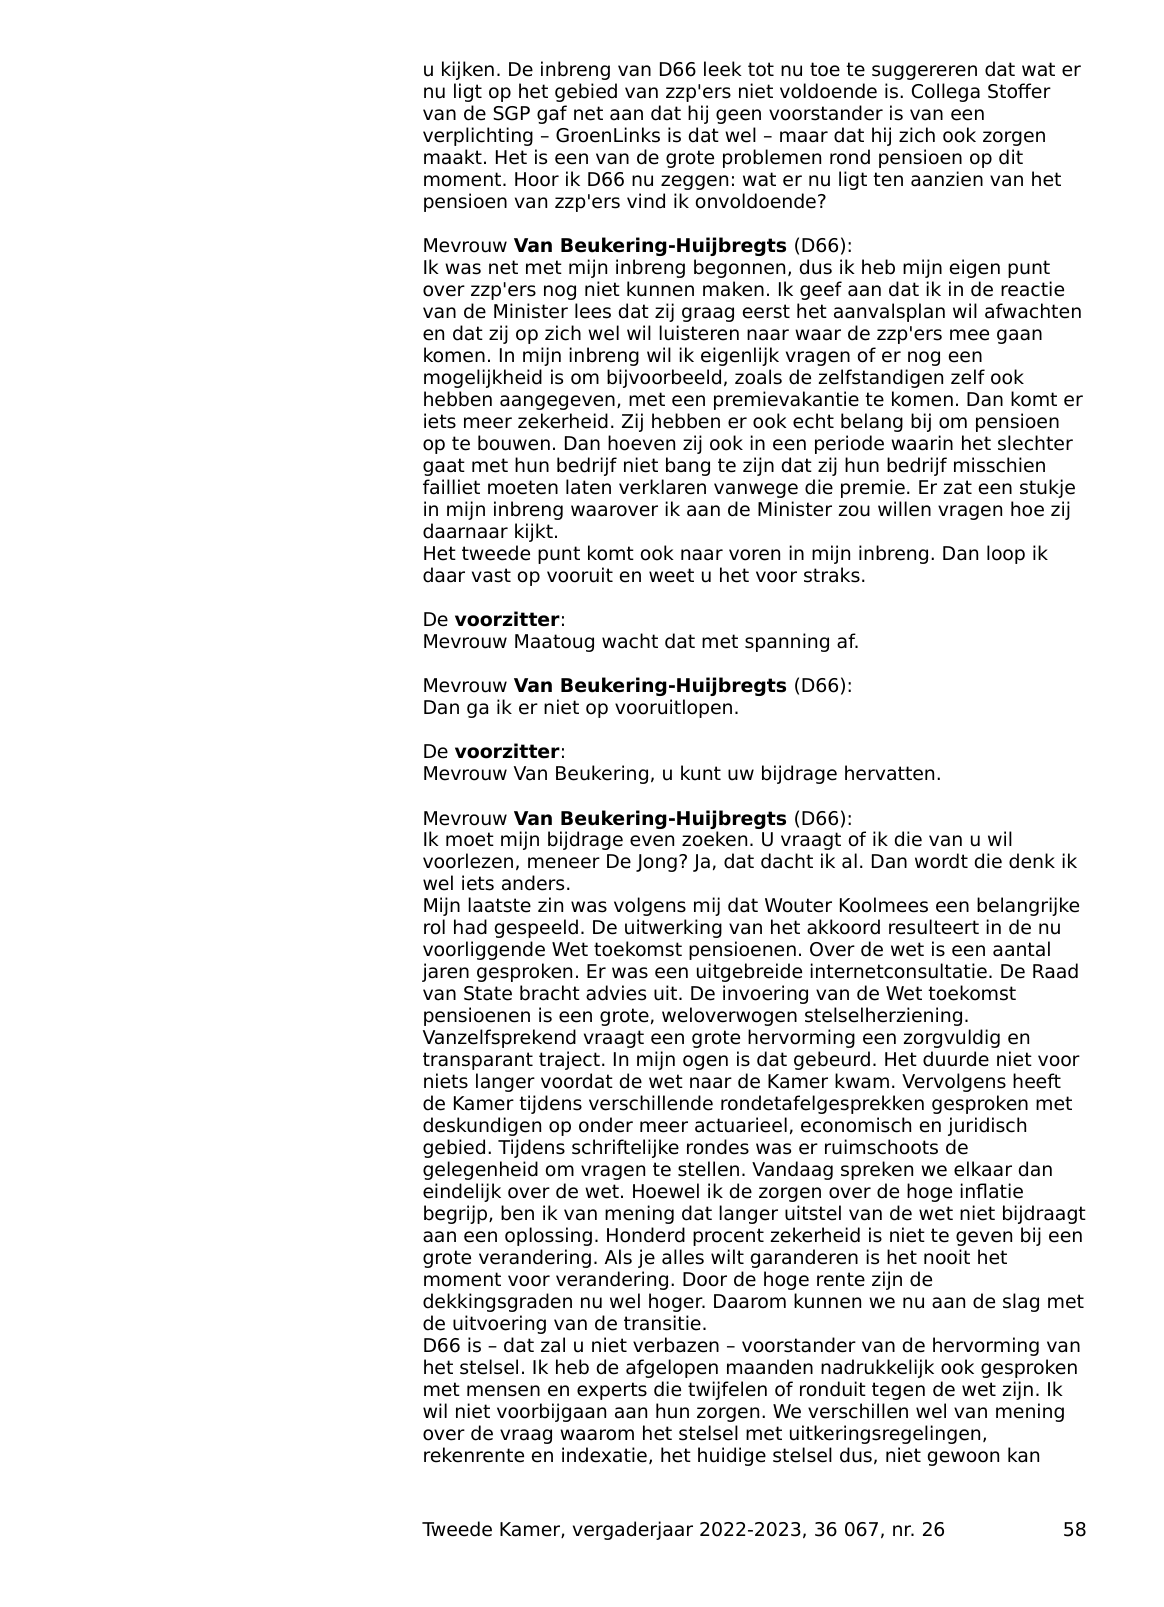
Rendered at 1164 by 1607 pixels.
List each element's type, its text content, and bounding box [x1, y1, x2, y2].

text De voorzitter: [422, 609, 1087, 631]
text u kijken. De inbreng van D66 leek tot nu toe te suggereren dat wat er nu ligt op het gebied van zzp'ers niet voldoende is. Collega Stoffer van de SGP gaf net aan dat hij geen voorstander is van een verplichting – GroenLinks is dat wel – maar dat hij zich ook zorgen maakt. Het is een van de grote problemen rond pensioen op dit moment. Hoor ik D66 nu zeggen: wat er nu ligt ten aanzien van het pensioen van zzp'ers vind ik onvoldoende? [422, 59, 1087, 213]
text Ik was net met mijn inbreng begonnen, dus ik heb mijn eigen punt over zzp'ers nog niet kunnen maken. Ik geef aan dat ik in de reactie van de Minister lees dat zij graag eerst het aanvalsplan wil afwachten en dat zij op zich wel wil luisteren naar waar de zzp'ers mee gaan komen. In mijn inbreng wil ik eigenlijk vragen of er nog een mogelijkheid is om bijvoorbeeld, zoals de zelfstandigen zelf ook hebben aangegeven, met een premievakantie te komen. Dan komt er iets meer zekerheid. Zij hebben er ook echt belang bij om pensioen op te bouwen. Dan hoeven zij ook in een periode waarin het slechter gaat met hun bedrijf niet bang te zijn dat zij hun bedrijf misschien failliet moeten laten verklaren vanwege die premie. Er zat een stukje in mijn inbreng waarover ik aan de Minister zou willen vragen hoe zij daarnaar kijkt. [422, 257, 1087, 543]
text D66 is – dat zal u niet verbazen – voorstander van de hervorming van het stelsel. Ik heb de afgelopen maanden nadrukkelijk ook gesproken met mensen en experts die twijfelen of ronduit tegen de wet zijn. Ik wil niet voorbijgaan aan hun zorgen. We verschillen wel van mening over de vraag waarom het stelsel met uitkeringsregelingen, rekenrente en indexatie, het huidige stelsel dus, niet gewoon kan [422, 1335, 1087, 1467]
text Ik moet mijn bijdrage even zoeken. U vraagt of ik die van u wil voorlezen, meneer De Jong? Ja, dat dacht ik al. Dan wordt die denk ik wel iets anders. [422, 829, 1087, 895]
text De voorzitter: [422, 741, 1087, 763]
text Dan ga ik er niet op vooruitlopen. [422, 697, 1087, 719]
text Mevrouw Van Beukering-Huijbregts (D66): [422, 807, 1087, 829]
text Mijn laatste zin was volgens mij dat Wouter Koolmees een belangrijke rol had gespeeld. De uitwerking van het akkoord resulteert in de nu voorliggende Wet toekomst pensioenen. Over de wet is een aantal jaren gesproken. Er was een uitgebreide internetconsultatie. De Raad van State bracht advies uit. De invoering van de Wet toekomst pensioenen is een grote, weloverwogen stelselherziening. Vanzelfsprekend vraagt een grote hervorming een zorgvuldig en transparant traject. In mijn ogen is dat gebeurd. Het duurde niet voor niets langer voordat de wet naar de Kamer kwam. Vervolgens heeft de Kamer tijdens verschillende rondetafelgesprekken gesproken met deskundigen op onder meer actuarieel, economisch en juridisch gebied. Tijdens schriftelijke rondes was er ruimschoots de gelegenheid om vragen te stellen. Vandaag spreken we elkaar dan eindelijk over de wet. Hoewel ik de zorgen over de hoge inflatie begrijp, ben ik van mening dat langer uitstel van de wet niet bijdraagt aan een oplossing. Honderd procent zekerheid is niet te geven bij een grote verandering. Als je alles wilt garanderen is het nooit het moment voor verandering. Door de hoge rente zijn de dekkingsgraden nu wel hoger. Daarom kunnen we nu aan de slag met de uitvoering van de transitie. [422, 895, 1087, 1335]
text Mevrouw Maatoug wacht dat met spanning af. [422, 631, 1087, 653]
text Mevrouw Van Beukering, u kunt uw bijdrage hervatten. [422, 763, 1087, 785]
text Mevrouw Van Beukering-Huijbregts (D66): [422, 675, 1087, 697]
text Het tweede punt komt ook naar voren in mijn inbreng. Dan loop ik daar vast op vooruit en weet u het voor straks. [422, 543, 1087, 587]
text Mevrouw Van Beukering-Huijbregts (D66): [422, 235, 1087, 257]
